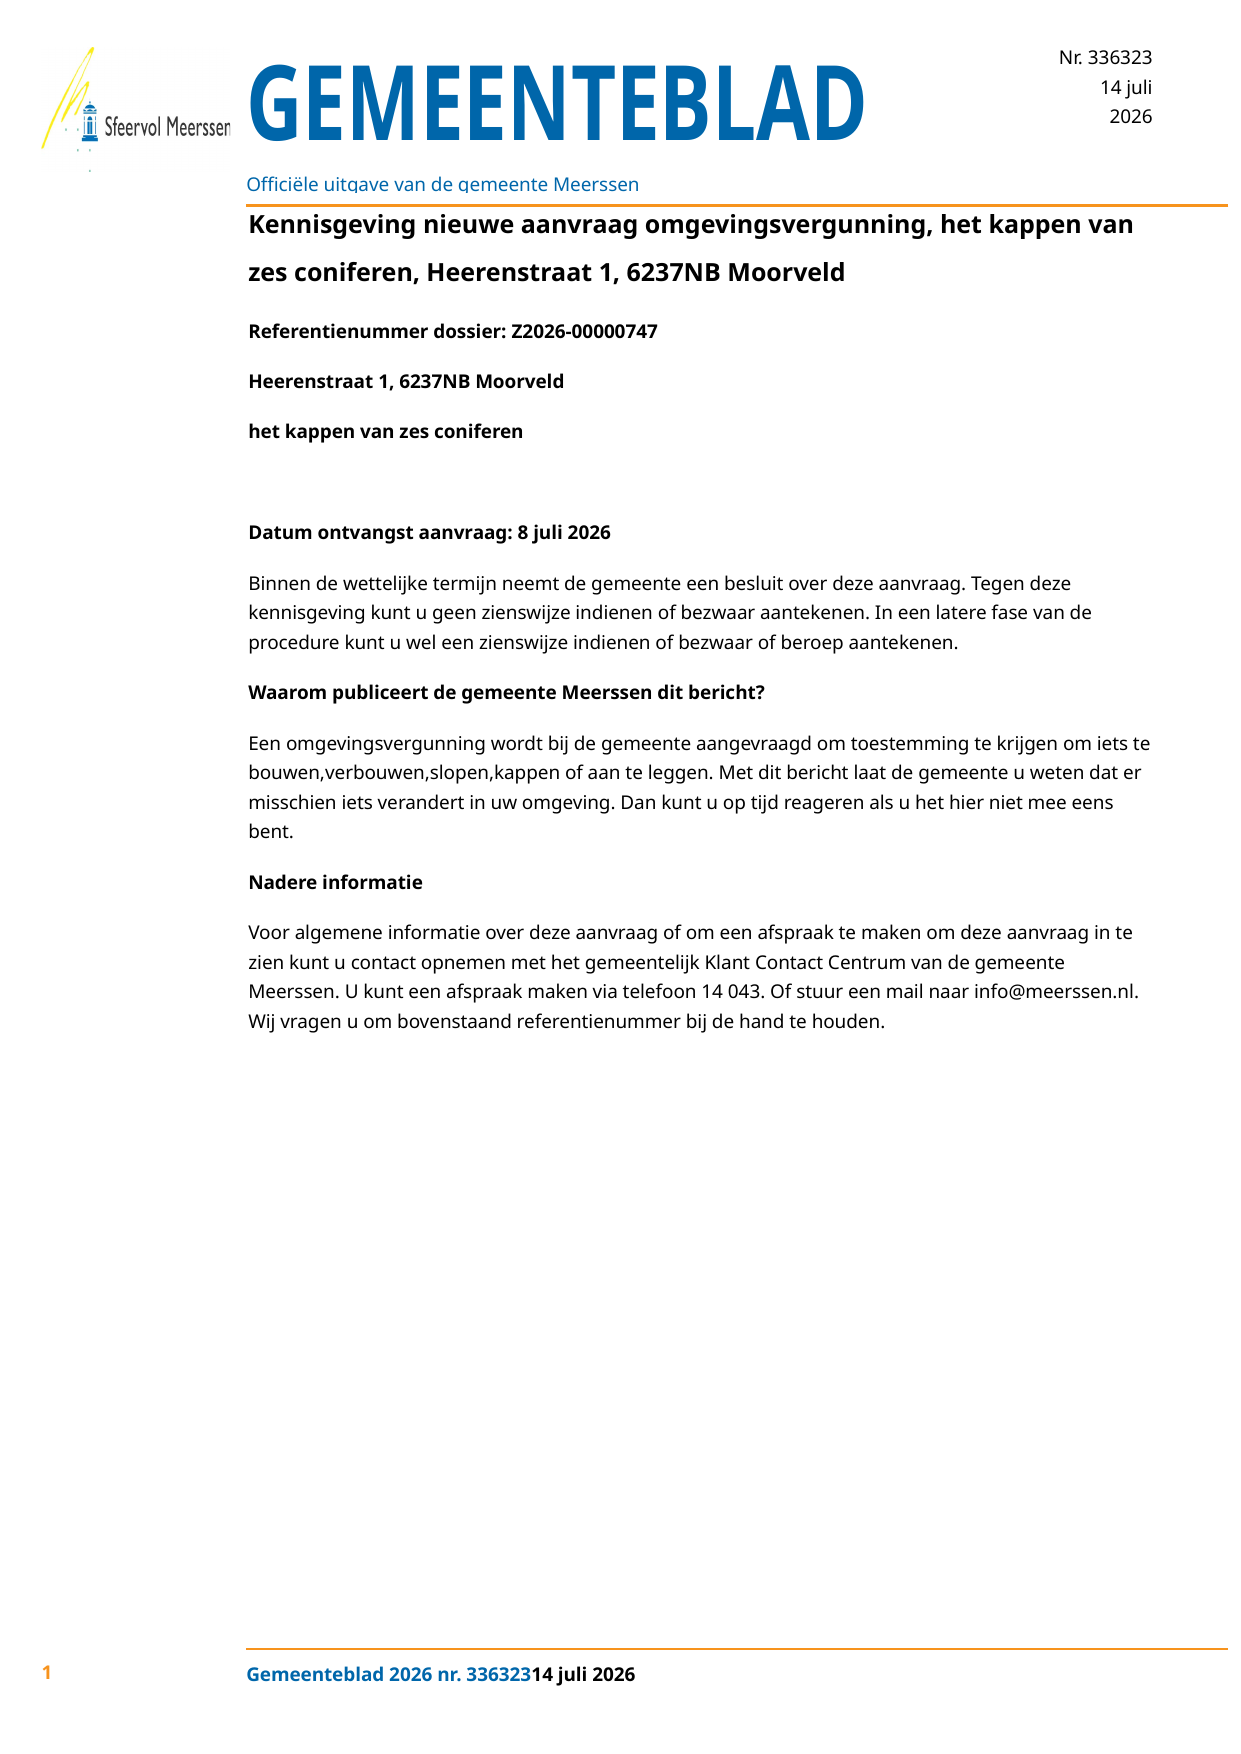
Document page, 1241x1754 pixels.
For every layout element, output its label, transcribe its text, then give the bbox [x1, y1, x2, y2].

text Referentienummer dossier: Z2026-00000747 [248, 318, 1152, 344]
text Heerenstraat 1, 6237NB Moorveld [248, 368, 1152, 394]
text Datum ontvangst aanvraag: 8 juli 2026 [248, 519, 1152, 545]
picture [41, 47, 231, 172]
text Een omgevingsvergunning wordt bij de gemeente aangevraagd om toestemming te krijgen om iets te bouwen,verbouwen,slopen,kappen of aan te leggen. Met dit bericht laat de gemeente u weten dat er misschien iets verandert in uw omgeving. Dan kunt u op tijd reageren als u het hier niet mee eens bent. [248, 730, 1152, 844]
text Binnen de wettelijke termijn neemt de gemeente een besluit over deze aanvraag. Tegen deze kennisgeving kunt u geen zienswijze indienen of bezwaar aantekenen. In een latere fase van de procedure kunt u wel een zienswijze indienen of bezwaar of beroep aantekenen. [248, 570, 1152, 655]
text Waarom publiceert de gemeente Meerssen dit bericht? [248, 679, 1152, 705]
text Voor algemene informatie over deze aanvraag of om een afspraak te maken om deze aanvraag in te zien kunt u contact opnemen met het gemeentelijk Klant Contact Centrum van de gemeente Meerssen. U kunt een afspraak maken via telefoon 14 043. Of stuur een mail naar info@meerssen.nl. Wij vragen u om bovenstaand referentienummer bij de hand te houden. [248, 919, 1152, 1034]
text Kennisgeving nieuwe aanvraag omgevingsvergunning, het kappen van zes coniferen, Heerenstraat 1, 6237NB Moorveld [248, 207, 1152, 288]
text Nadere informatie [248, 869, 1152, 895]
text het kappen van zes coniferen [248, 419, 1152, 444]
